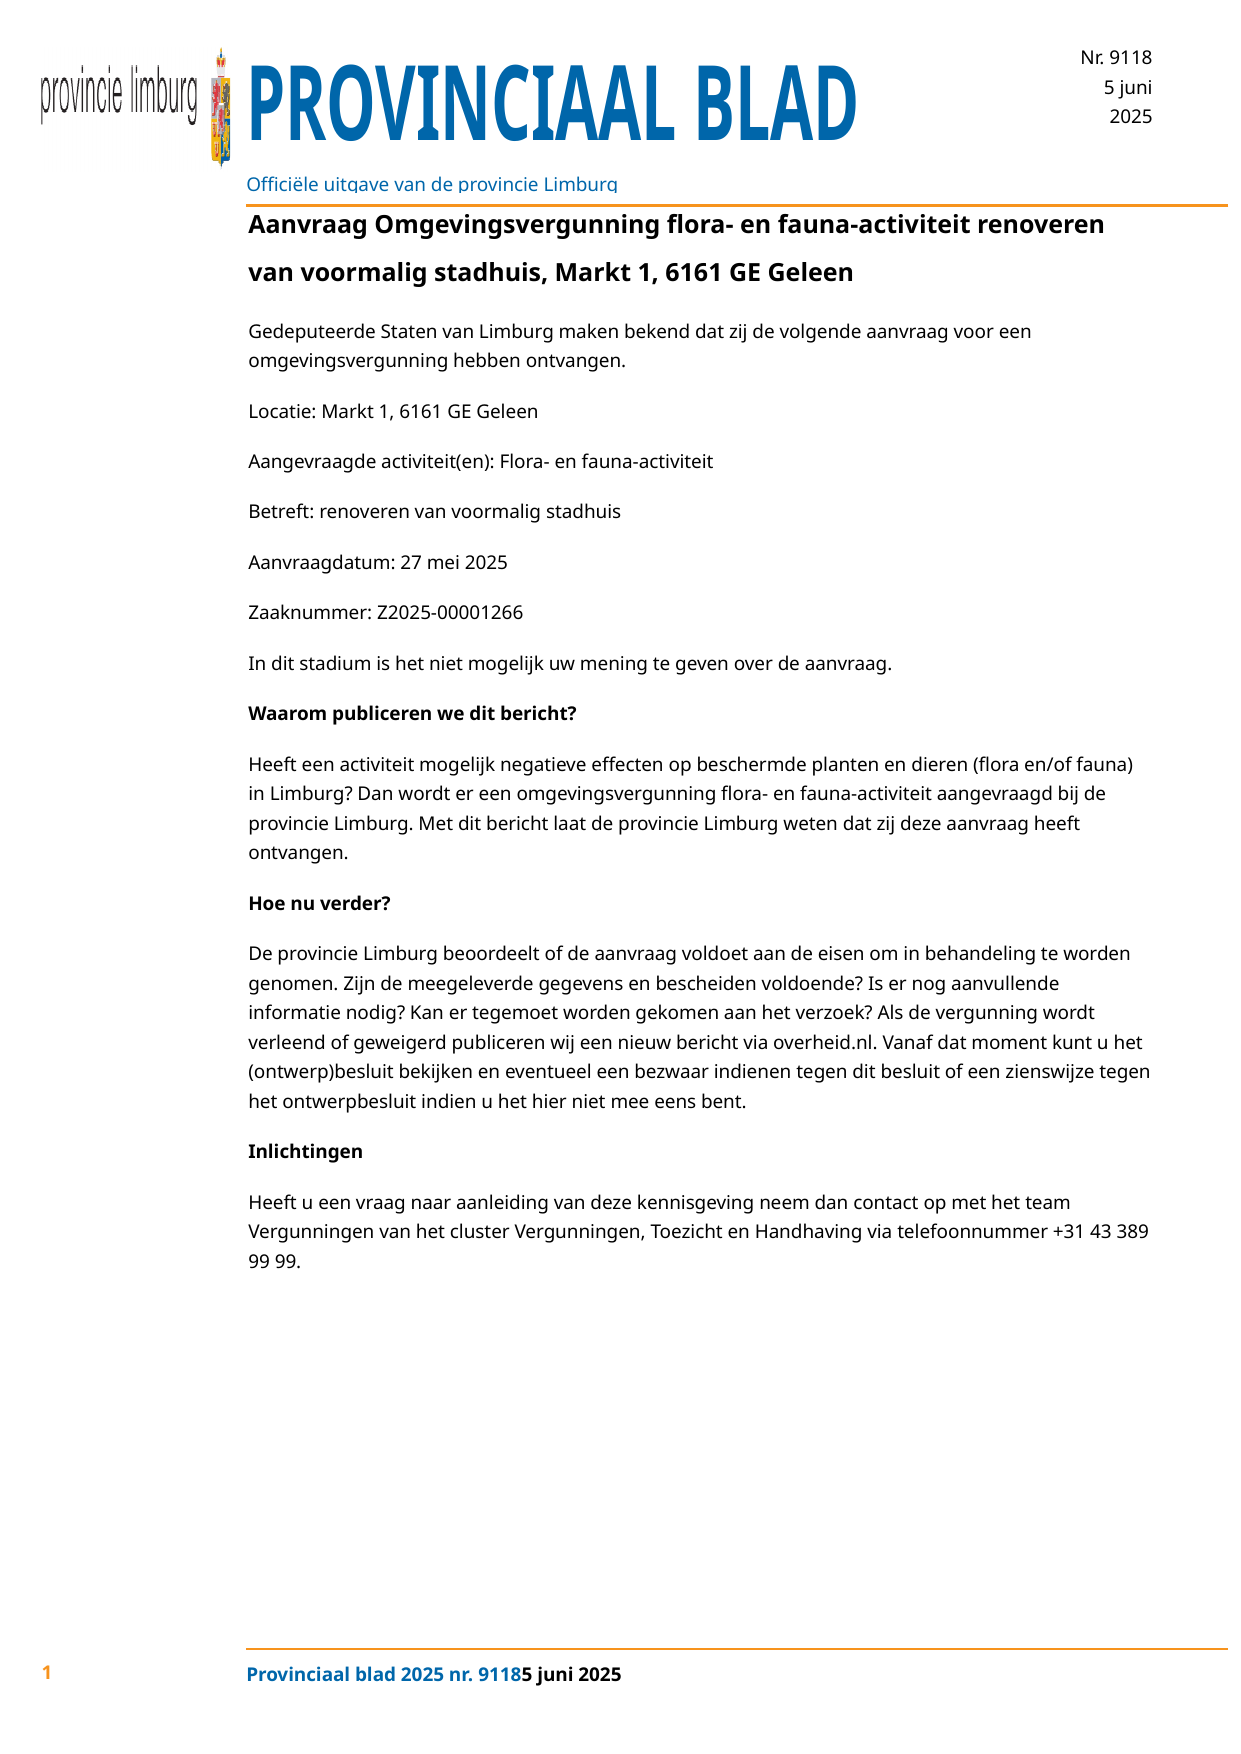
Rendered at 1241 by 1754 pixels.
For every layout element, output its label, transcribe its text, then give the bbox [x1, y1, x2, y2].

text Hoe nu verder? [248, 890, 1152, 916]
text Waarom publiceren we dit bericht? [248, 700, 1152, 726]
text In dit stadium is het niet mogelijk uw mening te geven over de aanvraag. [248, 650, 1152, 676]
text Aangevraagde activiteit(en): Flora- en fauna-activiteit [248, 448, 1152, 474]
text Aanvraag Omgevingsvergunning flora- en fauna-activiteit renoveren van voormalig stadhuis, Markt 1, 6161 GE Geleen [248, 207, 1152, 288]
text Aanvraagdatum: 27 mei 2025 [248, 549, 1152, 575]
text De provincie Limburg beoordeelt of de aanvraag voldoet aan de eisen om in behandeling te worden genomen. Zijn de meegeleverde gegevens en bescheiden voldoende? Is er nog aanvullende informatie nodig? Kan er tegemoet worden gekomen aan het verzoek? Als de vergunning wordt verleend of geweigerd publiceren wij een nieuw bericht via overheid.nl. Vanaf dat moment kunt u het (ontwerp)besluit bekijken en eventueel een bezwaar indienen tegen dit besluit of een zienswijze tegen het ontwerpbesluit indien u het hier niet mee eens bent. [248, 940, 1152, 1114]
text Betreft: renoveren van voormalig stadhuis [248, 499, 1152, 524]
text Gedeputeerde Staten van Limburg maken bekend dat zij de volgende aanvraag voor een omgevingsvergunning hebben ontvangen. [248, 318, 1152, 373]
picture [41, 47, 231, 172]
text Heeft u een vraag naar aanleiding van deze kennisgeving neem dan contact op met het team Vergunningen van het cluster Vergunningen, Toezicht en Handhaving via telefoonnummer +31 43 389 99 99. [248, 1189, 1152, 1274]
text Zaaknummer: Z2025-00001266 [248, 599, 1152, 625]
text Locatie: Markt 1, 6161 GE Geleen [248, 398, 1152, 424]
text Heeft een activiteit mogelijk negatieve effecten op beschermde planten en dieren (flora en/of fauna) in Limburg? Dan wordt er een omgevingsvergunning flora- en fauna-activiteit aangevraagd bij de provincie Limburg. Met dit bericht laat de provincie Limburg weten dat zij deze aanvraag heeft ontvangen. [248, 751, 1152, 865]
text Inlichtingen [248, 1139, 1152, 1164]
